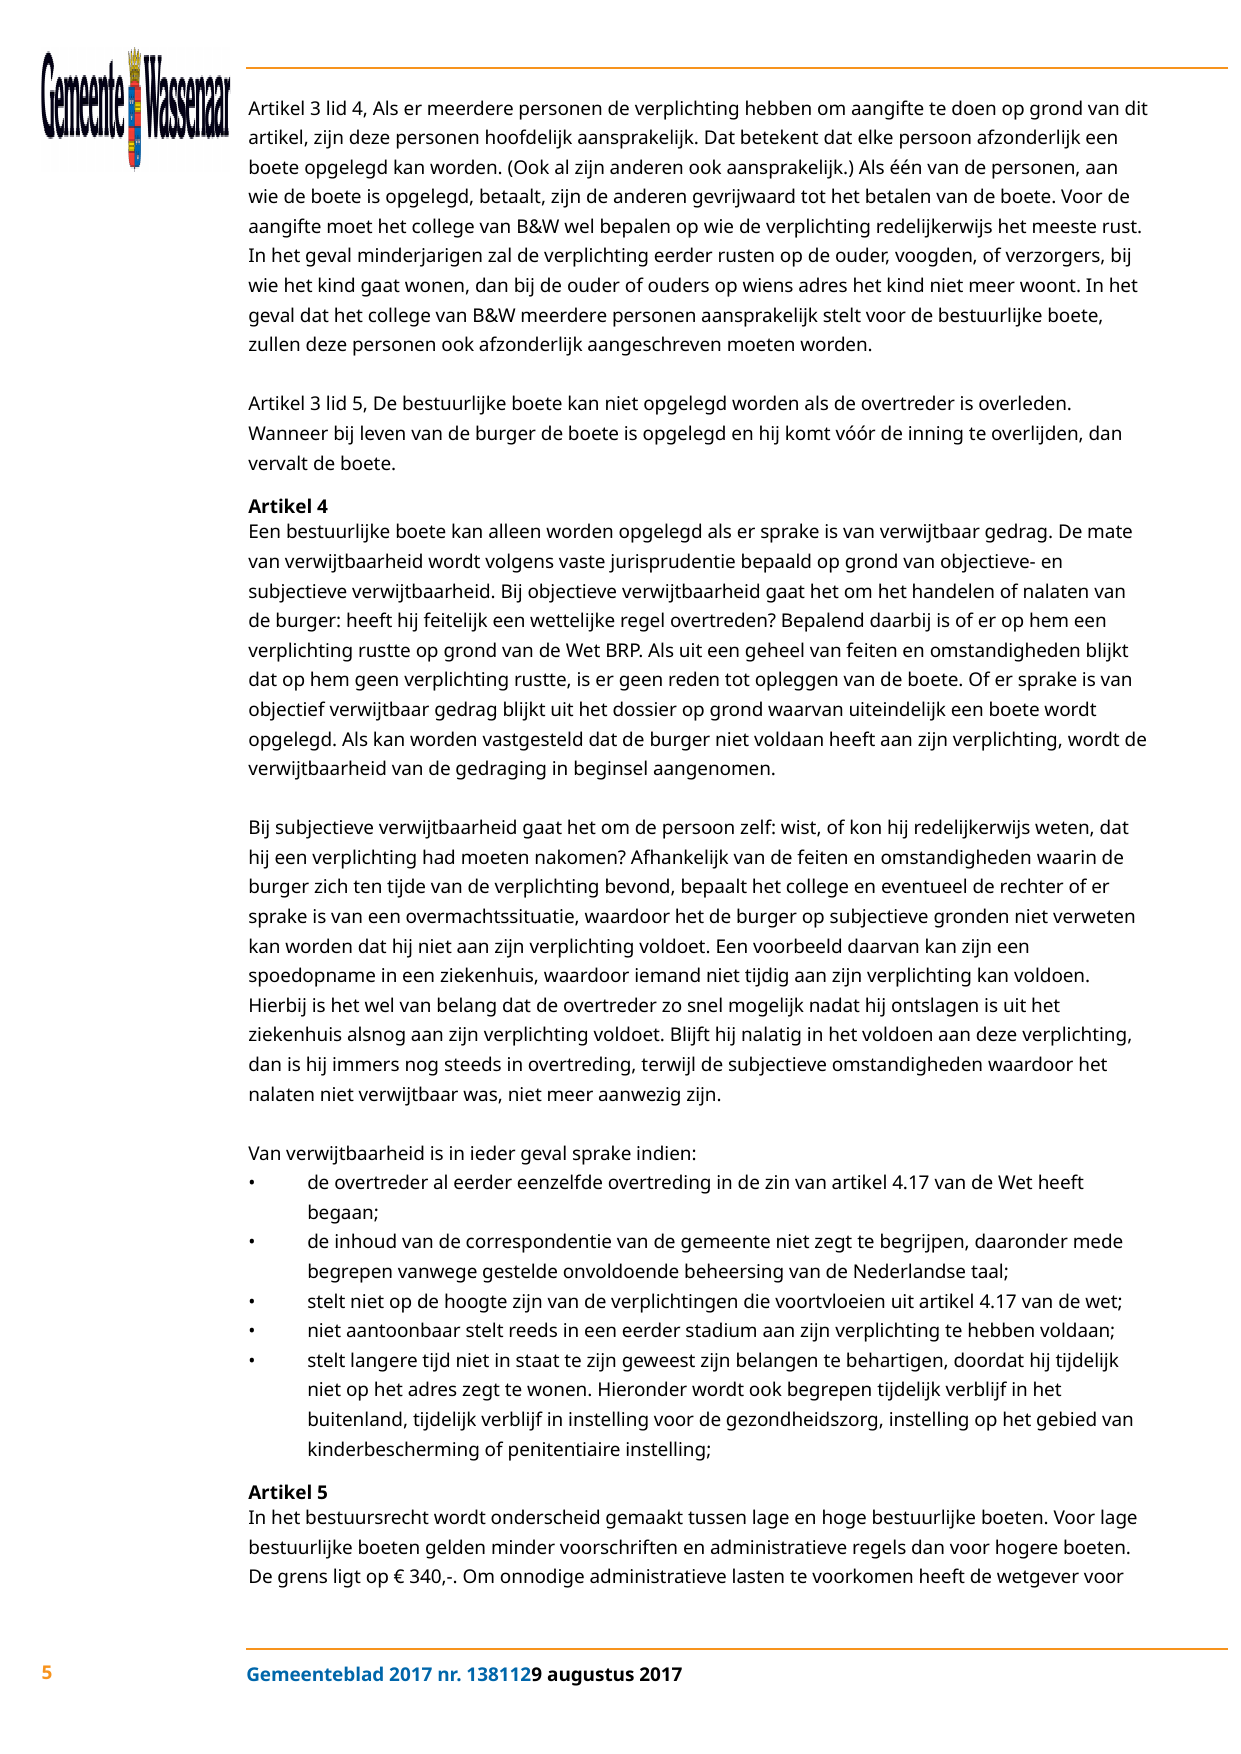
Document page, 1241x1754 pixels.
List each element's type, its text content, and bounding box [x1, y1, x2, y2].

list de inhoud van de correspondentie van de gemeente niet zegt te begrijpen, daaronder mede begrepen vanwege gestelde onvoldoende beheersing van de Nederlandse taal; [248, 1229, 1152, 1284]
text Artikel 4 [248, 493, 1152, 519]
picture [41, 47, 231, 172]
text In het bestuursrecht wordt onderscheid gemaakt tussen lage en hoge bestuurlijke boeten. Voor lage bestuurlijke boeten gelden minder voorschriften en administratieve regels dan voor hogere boeten. De grens ligt op € 340,-. Om onnodige administratieve lasten te voorkomen heeft de wetgever voor [248, 1504, 1152, 1589]
text Een bestuurlijke boete kan alleen worden opgelegd als er sprake is van verwijtbaar gedrag. De mate van verwijtbaarheid wordt volgens vaste jurisprudentie bepaald op grond van objectieve- en subjectieve verwijtbaarheid. Bij objectieve verwijtbaarheid gaat het om het handelen of nalaten van de burger: heeft hij feitelijk een wettelijke regel overtreden? Bepalend daarbij is of er op hem een verplichting rustte op grond van de Wet BRP. Als uit een geheel van feiten en omstandigheden blijkt dat op hem geen verplichting rustte, is er geen reden tot opleggen van de boete. Of er sprake is van objectief verwijtbaar gedrag blijkt uit het dossier op grond waarvan uiteindelijk een boete wordt opgelegd. Als kan worden vastgesteld dat de burger niet voldaan heeft aan zijn verplichting, wordt de verwijtbaarheid van de gedraging in beginsel aangenomen. [248, 519, 1152, 781]
list stelt niet op de hoogte zijn van de verplichtingen die voortvloeien uit artikel 4.17 van de wet; [248, 1288, 1152, 1313]
list niet aantoonbaar stelt reeds in een eerder stadium aan zijn verplichting te hebben voldaan; [248, 1317, 1152, 1343]
text Artikel 3 lid 5, De bestuurlijke boete kan niet opgelegd worden als de overtreder is overleden. Wanneer bij leven van de burger de boete is opgelegd en hij komt vóór de inning te overlijden, dan vervalt de boete. [248, 391, 1152, 476]
text Van verwijtbaarheid is in ieder geval sprake indien: [248, 1140, 1152, 1166]
list de overtreder al eerder eenzelfde overtreding in de zin van artikel 4.17 van de Wet heeft begaan; [248, 1169, 1152, 1225]
text Artikel 3 lid 4, Als er meerdere personen de verplichting hebben om aangifte te doen op grond van dit artikel, zijn deze personen hoofdelijk aansprakelijk. Dat betekent dat elke persoon afzonderlijk een boete opgelegd kan worden. (Ook al zijn anderen ook aansprakelijk.) Als één van de personen, aan wie de boete is opgelegd, betaalt, zijn de anderen gevrijwaard tot het betalen van de boete. Voor de aangifte moet het college van B&W wel bepalen op wie de verplichting redelijkerwijs het meeste rust. In het geval minderjarigen zal de verplichting eerder rusten op de ouder, voogden, of verzorgers, bij wie het kind gaat wonen, dan bij de ouder of ouders op wiens adres het kind niet meer woont. In het geval dat het college van B&W meerdere personen aansprakelijk stelt voor de bestuurlijke boete, zullen deze personen ook afzonderlijk aangeschreven moeten worden. [248, 95, 1152, 357]
text Artikel 5 [248, 1479, 1152, 1504]
text Bij subjectieve verwijtbaarheid gaat het om de persoon zelf: wist, of kon hij redelijkerwijs weten, dat hij een verplichting had moeten nakomen? Afhankelijk van de feiten en omstandigheden waarin de burger zich ten tijde van de verplichting bevond, bepaalt het college en eventueel de rechter of er sprake is van een overmachtssituatie, waardoor het de burger op subjectieve gronden niet verweten kan worden dat hij niet aan zijn verplichting voldoet. Een voorbeeld daarvan kan zijn een spoedopname in een ziekenhuis, waardoor iemand niet tijdig aan zijn verplichting kan voldoen. Hierbij is het wel van belang dat de overtreder zo snel mogelijk nadat hij ontslagen is uit het ziekenhuis alsnog aan zijn verplichting voldoet. Blijft hij nalatig in het voldoen aan deze verplichting, dan is hij immers nog steeds in overtreding, terwijl de subjectieve omstandigheden waardoor het nalaten niet verwijtbaar was, niet meer aanwezig zijn. [248, 814, 1152, 1106]
list stelt langere tijd niet in staat te zijn geweest zijn belangen te behartigen, doordat hij tijdelijk niet op het adres zegt te wonen. Hieronder wordt ook begrepen tijdelijk verblijf in het buitenland, tijdelijk verblijf in instelling voor de gezondheidszorg, instelling op het gebied van kinderbescherming of penitentiaire instelling; [248, 1347, 1152, 1461]
